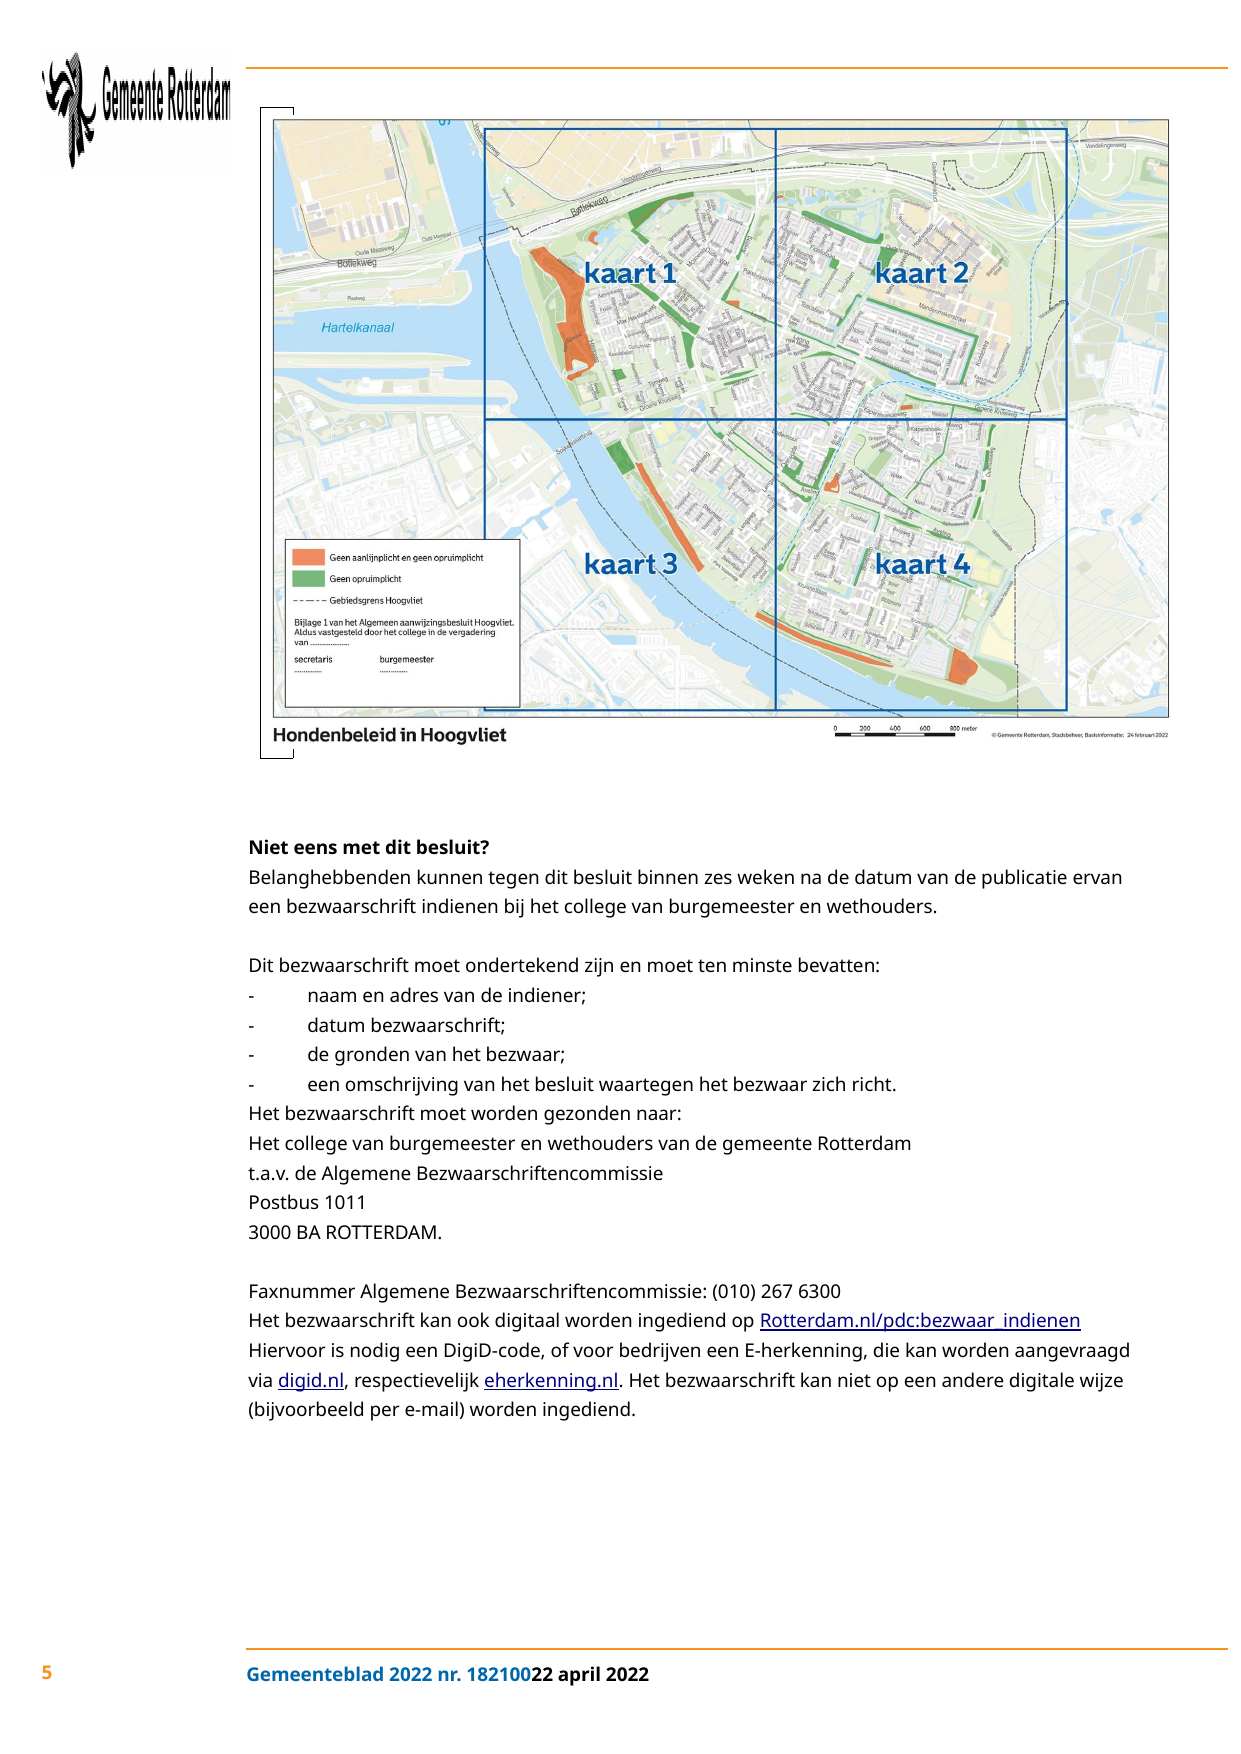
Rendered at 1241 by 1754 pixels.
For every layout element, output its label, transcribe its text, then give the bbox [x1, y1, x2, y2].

text Het bezwaarschrift kan ook digitaal worden ingediend op Rotterdam.nl/pdc:bezwaar_indienen [248, 1308, 1152, 1333]
text Postbus 1011 [248, 1189, 1152, 1215]
text t.a.v. de Algemene Bezwaarschriftencommissie [248, 1160, 1152, 1185]
list de gronden van het bezwaar; [248, 1041, 1152, 1067]
list een omschrijving van het besluit waartegen het bezwaar zich richt. [248, 1071, 1152, 1097]
text via digid.nl, respectievelijk eherkenning.nl. Het bezwaarschrift kan niet op een andere digitale wijze [248, 1367, 1152, 1392]
text (bijvoorbeeld per e-mail) worden ingediend. [248, 1396, 1152, 1422]
list datum bezwaarschrift; [248, 1012, 1152, 1037]
picture [41, 47, 231, 172]
list naam en adres van de indiener; [248, 982, 1152, 1008]
text 3000 BA ROTTERDAM. [248, 1219, 1152, 1244]
text Het bezwaarschrift moet worden gezonden naar: [248, 1101, 1152, 1126]
text Niet eens met dit besluit? [248, 834, 1152, 860]
text Hiervoor is nodig een DigiD-code, of voor bedrijven een E-herkenning, die kan worden aangevraagd [248, 1337, 1152, 1363]
picture [268, 115, 1173, 749]
text Het college van burgemeester en wethouders van de gemeente Rotterdam [248, 1130, 1152, 1156]
text Dit bezwaarschrift moet ondertekend zijn en moet ten minste bevatten: [248, 953, 1152, 978]
text Belanghebbenden kunnen tegen dit besluit binnen zes weken na de datum van de publicatie ervan een bezwaarschrift indienen bij het college van burgemeester en wethouders. [248, 864, 1152, 919]
text Faxnummer Algemene Bezwaarschriftencommissie: (010) 267 6300 [248, 1278, 1152, 1304]
